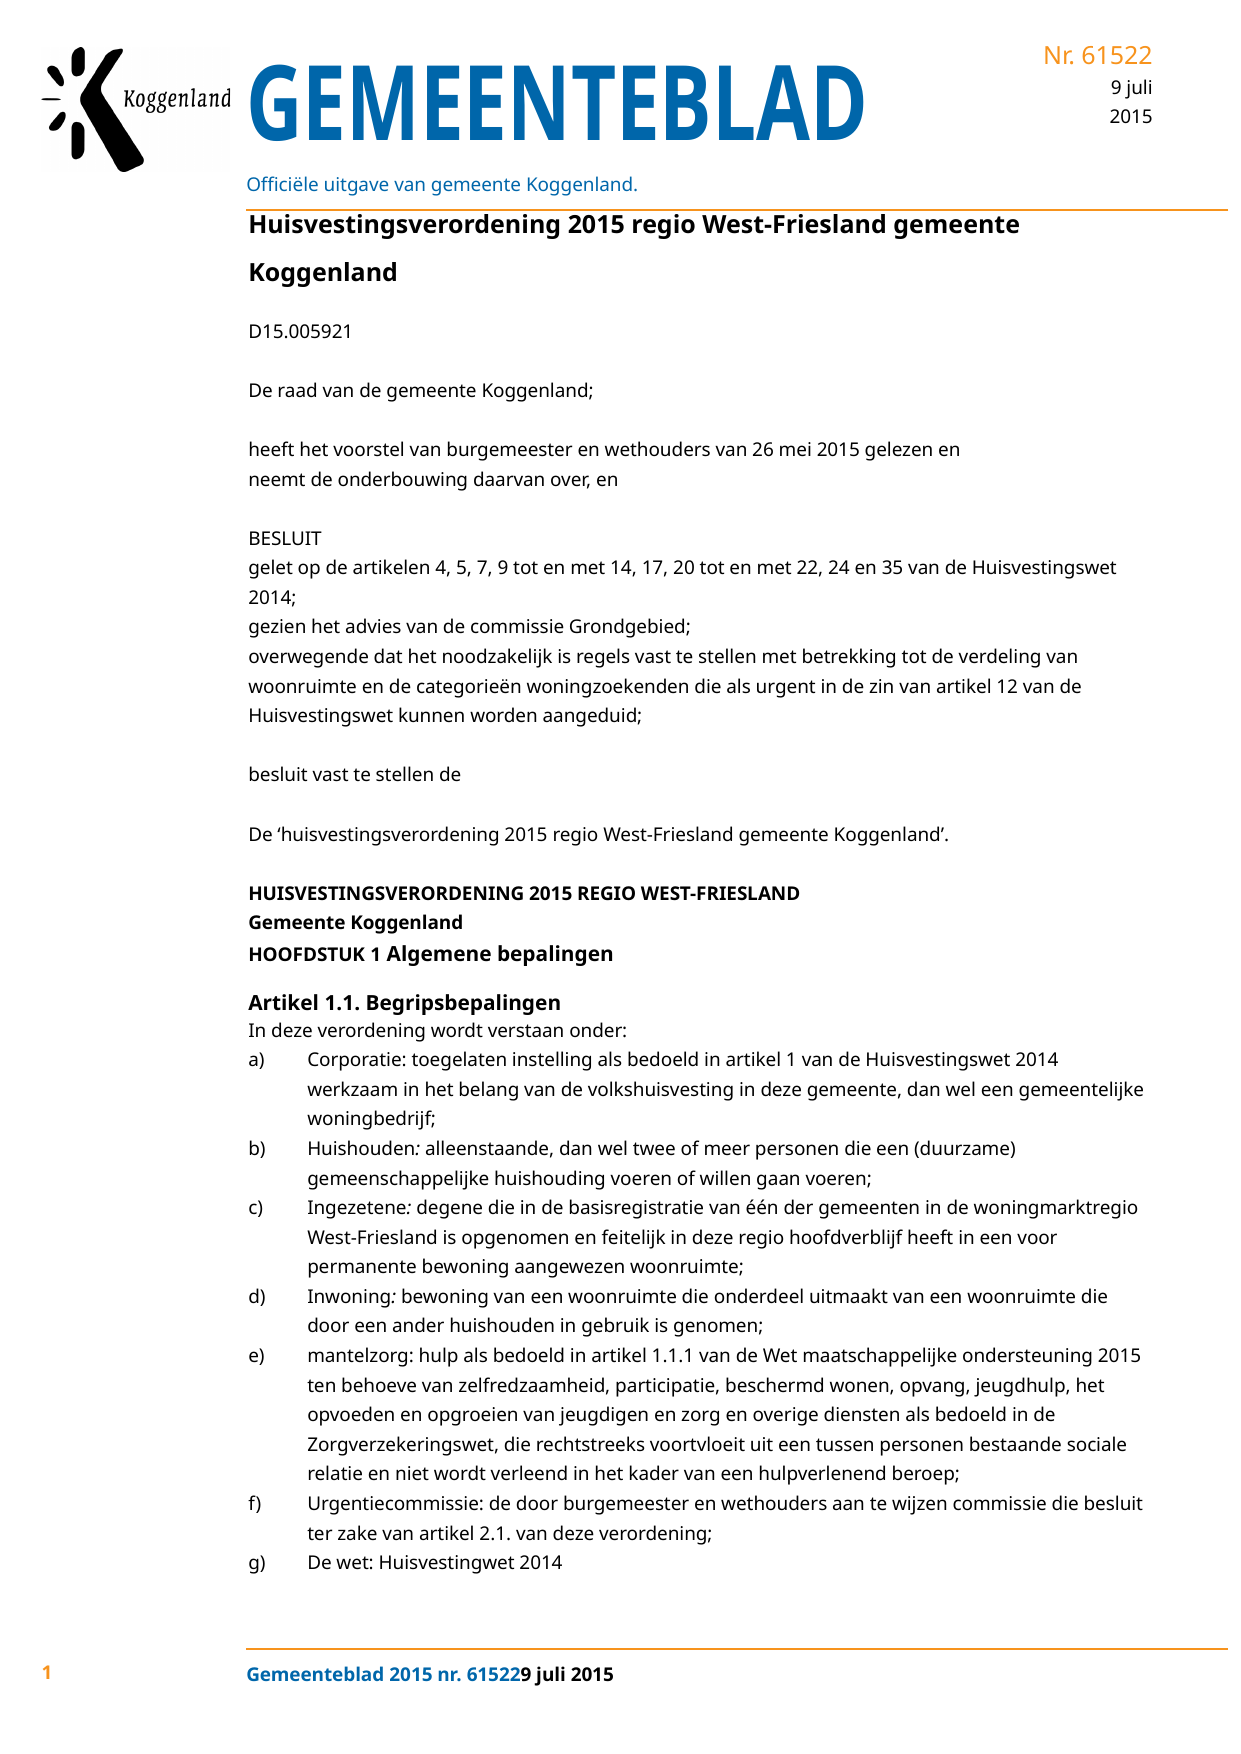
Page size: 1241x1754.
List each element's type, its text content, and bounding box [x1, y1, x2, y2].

text In deze verordening wordt verstaan onder: [248, 1017, 1152, 1043]
list Urgentiecommissie: de door burgemeester en wethouders aan te wijzen commissie die besluit ter zake van artikel 2.1. van deze verordening; [248, 1490, 1152, 1546]
picture [41, 47, 231, 172]
text Gemeente Koggenland [248, 909, 1152, 935]
text Huisvestingsverordening 2015 regio West-Friesland gemeente Koggenland [248, 211, 1152, 288]
text gezien het advies van de commissie Grondgebied; [248, 614, 1152, 639]
list Corporatie: toegelaten instelling als bedoeld in artikel 1 van de Huisvestingswet 2014 werkzaam in het belang van de volkshuisvesting in deze gemeente, dan wel een gemeentelijke woningbedrijf; [248, 1046, 1152, 1131]
list mantelzorg: hulp als bedoeld in artikel 1.1.1 van de Wet maatschappelijke ondersteuning 2015 ten behoeve van zelfredzaamheid, participatie, beschermd wonen, opvang, jeugdhulp, het opvoeden en opgroeien van jeugdigen en zorg en overige diensten als bedoeld in de Zorgverzekeringswet, die rechtstreeks voortvloeit uit een tussen personen bestaande sociale relatie en niet wordt verleend in het kader van een hulpverlenend beroep; [248, 1342, 1152, 1486]
text overwegende dat het noodzakelijk is regels vast te stellen met betrekking tot de verdeling van woonruimte en de categorieën woningzoekenden die als urgent in de zin van artikel 12 van de Huisvestingswet kunnen worden aangeduid; [248, 643, 1152, 728]
text heeft het voorstel van burgemeester en wethouders van 26 mei 2015 gelezen en [248, 436, 1152, 462]
text besluit vast te stellen de [248, 762, 1152, 787]
list Huishouden: alleenstaande, dan wel twee of meer personen die een (duurzame) gemeenschappelijke huishouding voeren of willen gaan voeren; [248, 1135, 1152, 1191]
text D15.005921 [248, 318, 1152, 344]
text HOOFDSTUK 1 Algemene bepalingen [248, 939, 1152, 968]
text De raad van de gemeente Koggenland; [248, 377, 1152, 403]
list Ingezetene: degene die in de basisregistratie van één der gemeenten in de woningmarktregio West-Friesland is opgenomen en feitelijk in deze regio hoofdverblijf heeft in een voor permanente bewoning aangewezen woonruimte; [248, 1194, 1152, 1279]
text Artikel 1.1. Begripsbepalingen [248, 988, 1152, 1017]
text HUISVESTINGSVERORDENING 2015 REGIO WEST-FRIESLAND [248, 880, 1152, 906]
text gelet op de artikelen 4, 5, 7, 9 tot en met 14, 17, 20 tot en met 22, 24 en 35 van de Huisvestingswet 2014; [248, 554, 1152, 610]
text De ‘huisvestingsverordening 2015 regio West-Friesland gemeente Koggenland’. [248, 821, 1152, 847]
list Inwoning: bewoning van een woonruimte die onderdeel uitmaakt van een woonruimte die door een ander huishouden in gebruik is genomen; [248, 1283, 1152, 1338]
list De wet: Huisvestingwet 2014 [248, 1549, 1152, 1575]
text BESLUIT [248, 525, 1152, 551]
text neemt de onderbouwing daarvan over, en [248, 466, 1152, 492]
